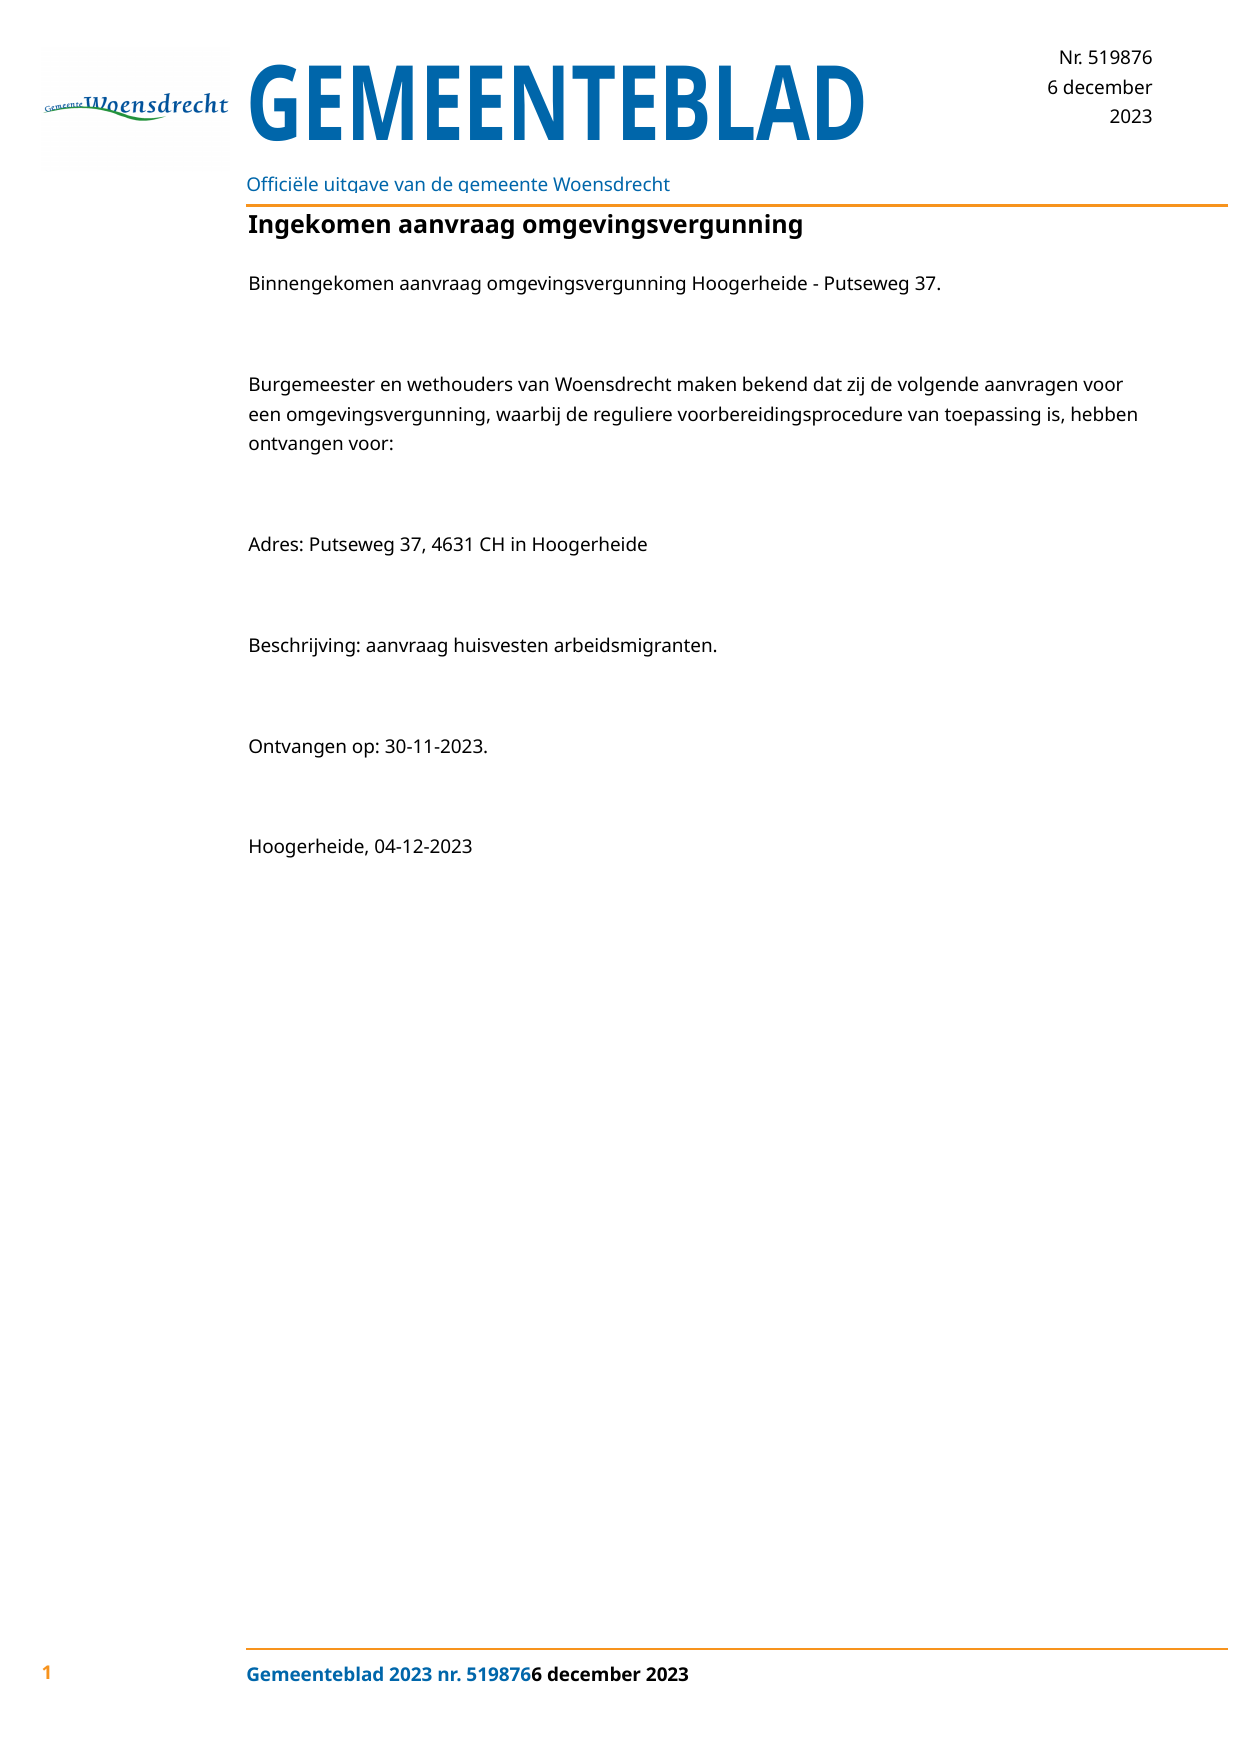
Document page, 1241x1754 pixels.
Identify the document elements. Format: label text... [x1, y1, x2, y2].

text Ingekomen aanvraag omgevingsvergunning [248, 207, 1152, 241]
text Beschrijving: aanvraag huisvesten arbeidsmigranten. [248, 632, 1152, 658]
text Adres: Putseweg 37, 4631 CH in Hoogerheide [248, 531, 1152, 557]
picture [41, 47, 231, 172]
text Binnengekomen aanvraag omgevingsvergunning Hoogerheide - Putseweg 37. [248, 270, 1152, 296]
text Burgemeester en wethouders van Woensdrecht maken bekend dat zij de volgende aanvragen voor een omgevingsvergunning, waarbij de reguliere voorbereidingsprocedure van toepassing is, hebben ontvangen voor: [248, 371, 1152, 456]
text Hoogerheide, 04-12-2023 [248, 834, 1152, 859]
text Ontvangen op: 30-11-2023. [248, 733, 1152, 758]
